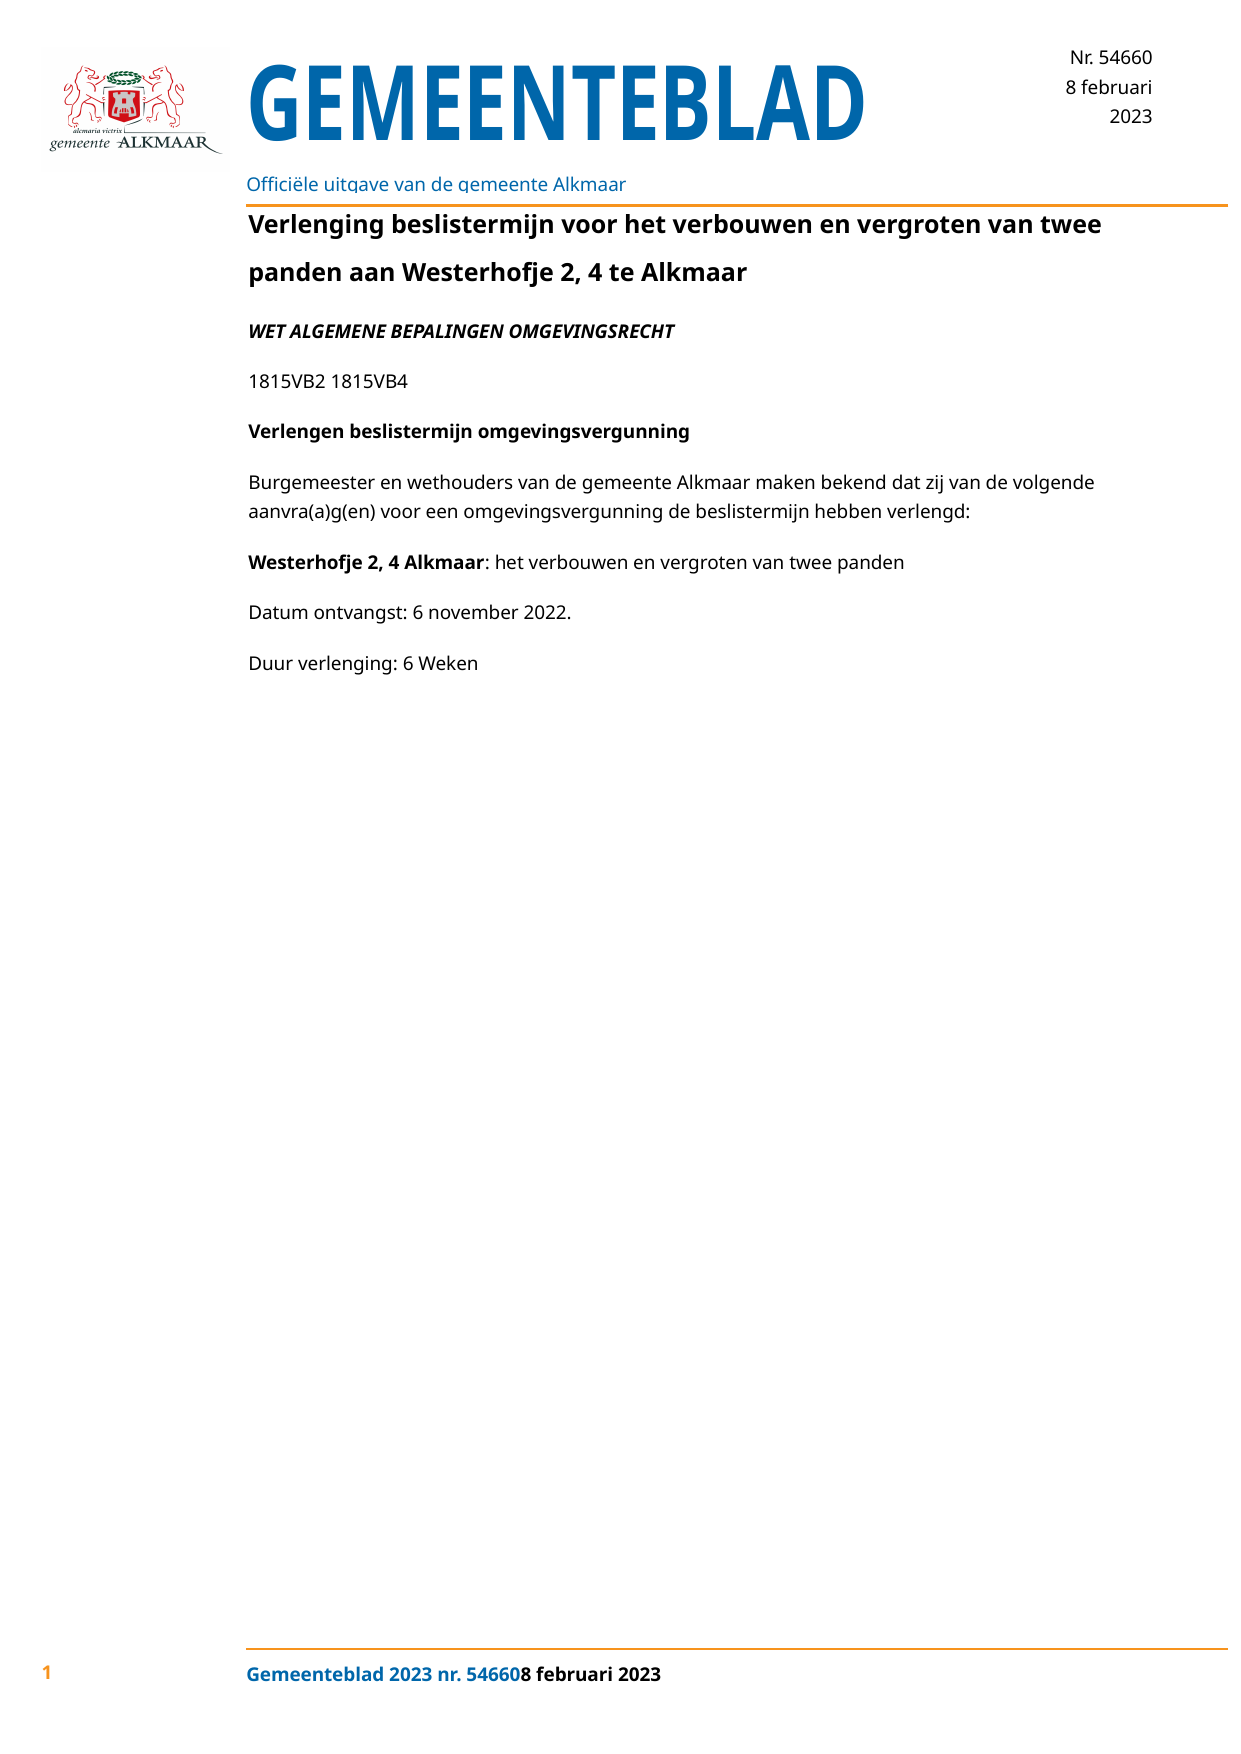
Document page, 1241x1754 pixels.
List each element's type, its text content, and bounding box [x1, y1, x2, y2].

text Verlengen beslistermijn omgevingsvergunning [248, 419, 1152, 444]
text Burgemeester en wethouders van de gemeente Alkmaar maken bekend dat zij van de volgende aanvra(a)g(en) voor een omgevingsvergunning de beslistermijn hebben verlengd: [248, 469, 1152, 524]
text WET ALGEMENE BEPALINGEN OMGEVINGSRECHT [248, 318, 1152, 344]
picture [41, 47, 231, 172]
text Duur verlenging: 6 Weken [248, 650, 1152, 676]
text Verlenging beslistermijn voor het verbouwen en vergroten van twee panden aan Westerhofje 2, 4 te Alkmaar [248, 207, 1152, 288]
text Datum ontvangst: 6 november 2022. [248, 599, 1152, 625]
text Westerhofje 2, 4 Alkmaar: het verbouwen en vergroten van twee panden [248, 549, 1152, 575]
text 1815VB2 1815VB4 [248, 368, 1152, 394]
